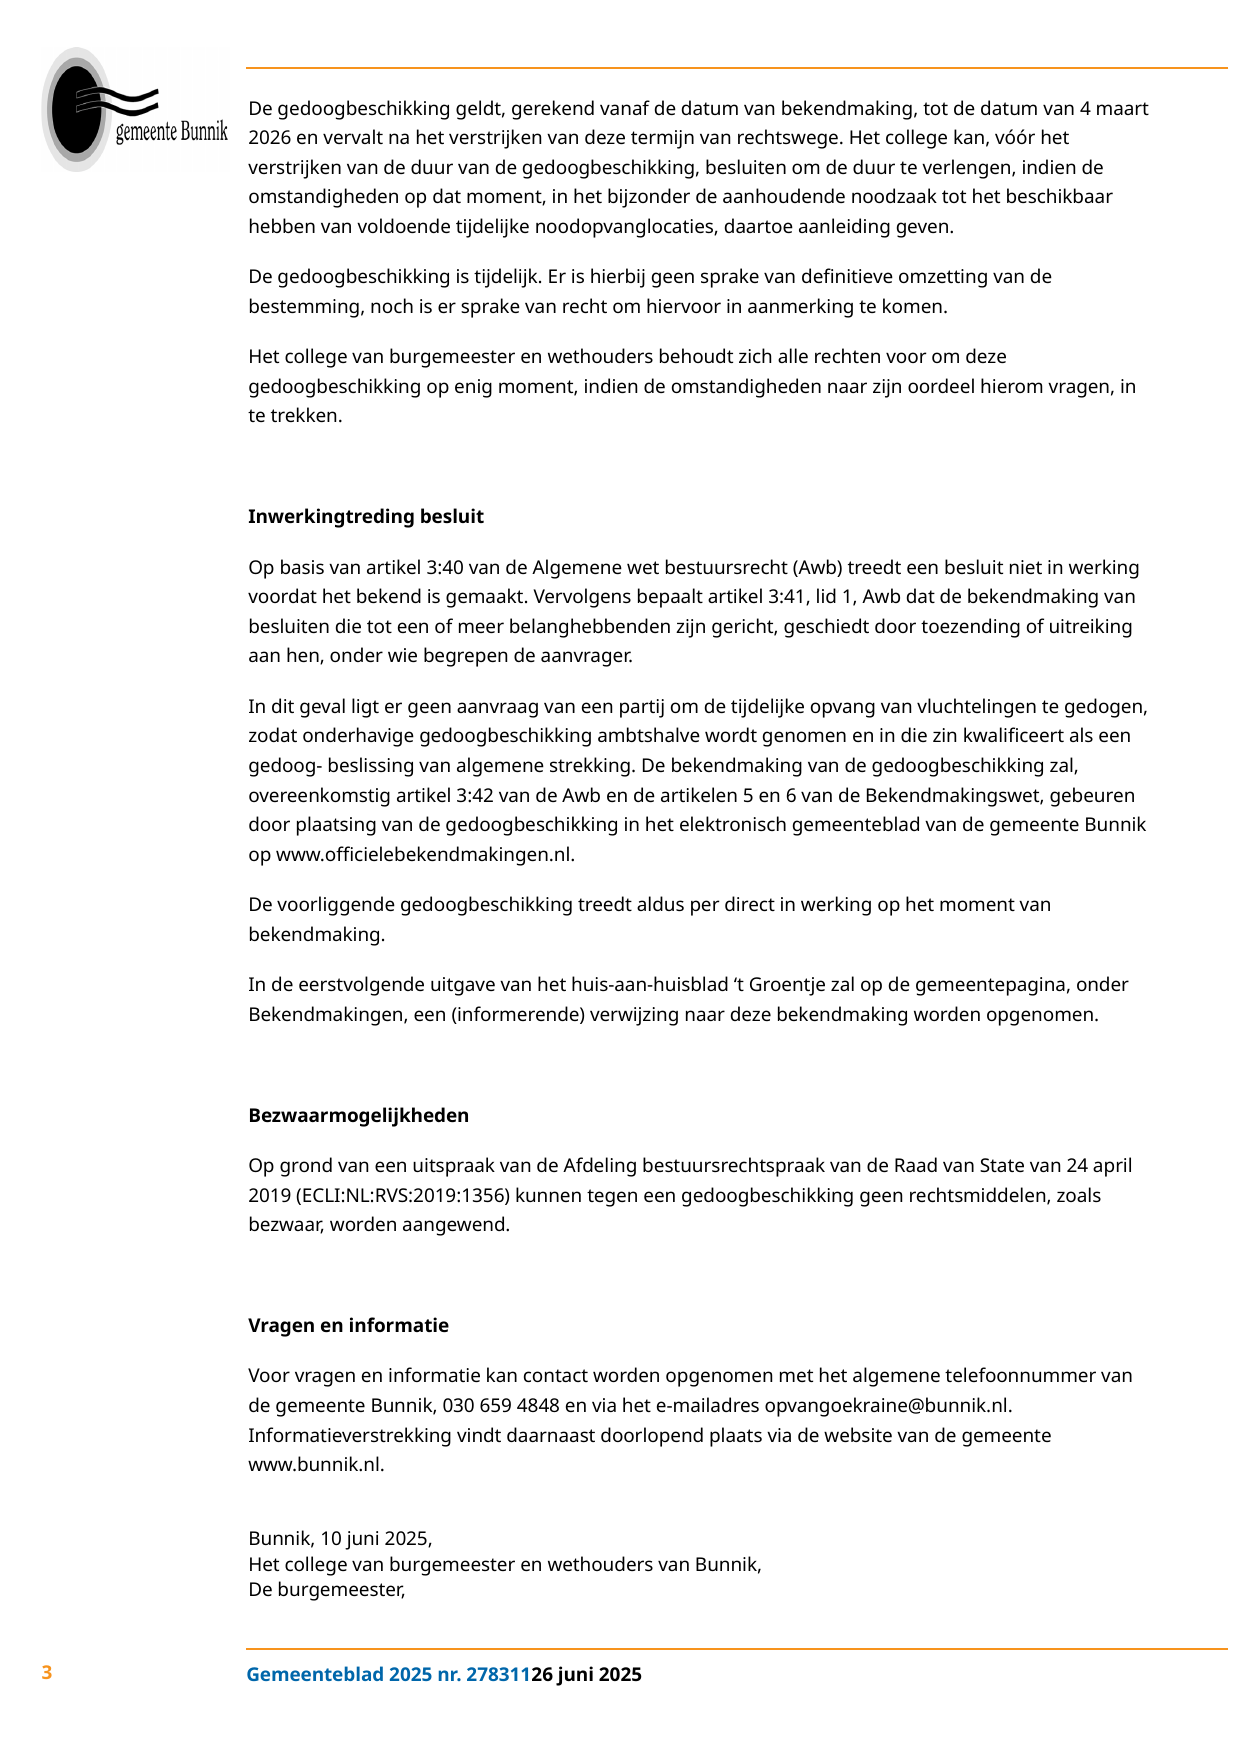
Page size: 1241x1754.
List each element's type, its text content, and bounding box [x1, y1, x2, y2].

text Op grond van een uitspraak van de Afdeling bestuursrechtspraak van de Raad van State van 24 april 2019 (ECLI:NL:RVS:2019:1356) kunnen tegen een gedoogbeschikking geen rechtsmiddelen, zoals bezwaar, worden aangewend. [248, 1152, 1152, 1237]
text Vragen en informatie [248, 1312, 1152, 1338]
text Voor vragen en informatie kan contact worden opgenomen met het algemene telefoonnummer van de gemeente Bunnik, 030 659 4848 en via het e-mailadres opvangoekraine@bunnik.nl. Informatieverstrekking vindt daarnaast doorlopend plaats via de website van de gemeente www.bunnik.nl. [248, 1363, 1152, 1477]
picture [41, 47, 231, 172]
text Het college van burgemeester en wethouders van Bunnik, [248, 1551, 1152, 1576]
text Op basis van artikel 3:40 van de Algemene wet bestuursrecht (Awb) treedt een besluit niet in werking voordat het bekend is gemaakt. Vervolgens bepaalt artikel 3:41, lid 1, Awb dat de bekendmaking van besluiten die tot een of meer belanghebbenden zijn gericht, geschiedt door toezending of uitreiking aan hen, onder wie begrepen de aanvrager. [248, 554, 1152, 668]
text Bunnik, 10 juni 2025, [248, 1525, 1152, 1551]
text De gedoogbeschikking is tijdelijk. Er is hierbij geen sprake van definitieve omzetting van de bestemming, noch is er sprake van recht om hiervoor in aanmerking te komen. [248, 263, 1152, 319]
text Bezwaarmogelijkheden [248, 1102, 1152, 1128]
text In de eerstvolgende uitgave van het huis-aan-huisblad ‘t Groentje zal op de gemeentepagina, onder Bekendmakingen, een (informerende) verwijzing naar deze bekendmaking worden opgenomen. [248, 971, 1152, 1027]
text Het college van burgemeester en wethouders behoudt zich alle rechten voor om deze gedoogbeschikking op enig moment, indien de omstandigheden naar zijn oordeel hierom vragen, in te trekken. [248, 343, 1152, 428]
text De burgemeester, [248, 1576, 1152, 1602]
text De gedoogbeschikking geldt, gerekend vanaf de datum van bekendmaking, tot de datum van 4 maart 2026 en vervalt na het verstrijken van deze termijn van rechtswege. Het college kan, vóór het verstrijken van de duur van de gedoogbeschikking, besluiten om de duur te verlengen, indien de omstandigheden op dat moment, in het bijzonder de aanhoudende noodzaak tot het beschikbaar hebben van voldoende tijdelijke noodopvanglocaties, daartoe aanleiding geven. [248, 95, 1152, 239]
text Inwerkingtreding besluit [248, 503, 1152, 529]
text De voorliggende gedoogbeschikking treedt aldus per direct in werking op het moment van bekendmaking. [248, 891, 1152, 947]
text In dit geval ligt er geen aanvraag van een partij om de tijdelijke opvang van vluchtelingen te gedogen, zodat onderhavige gedoogbeschikking ambtshalve wordt genomen en in die zin kwalificeert als een gedoog- beslissing van algemene strekking. De bekendmaking van de gedoogbeschikking zal, overeenkomstig artikel 3:42 van de Awb en de artikelen 5 en 6 van de Bekendmakingswet, gebeuren door plaatsing van de gedoogbeschikking in het elektronisch gemeenteblad van de gemeente Bunnik op www.officielebekendmakingen.nl. [248, 693, 1152, 867]
